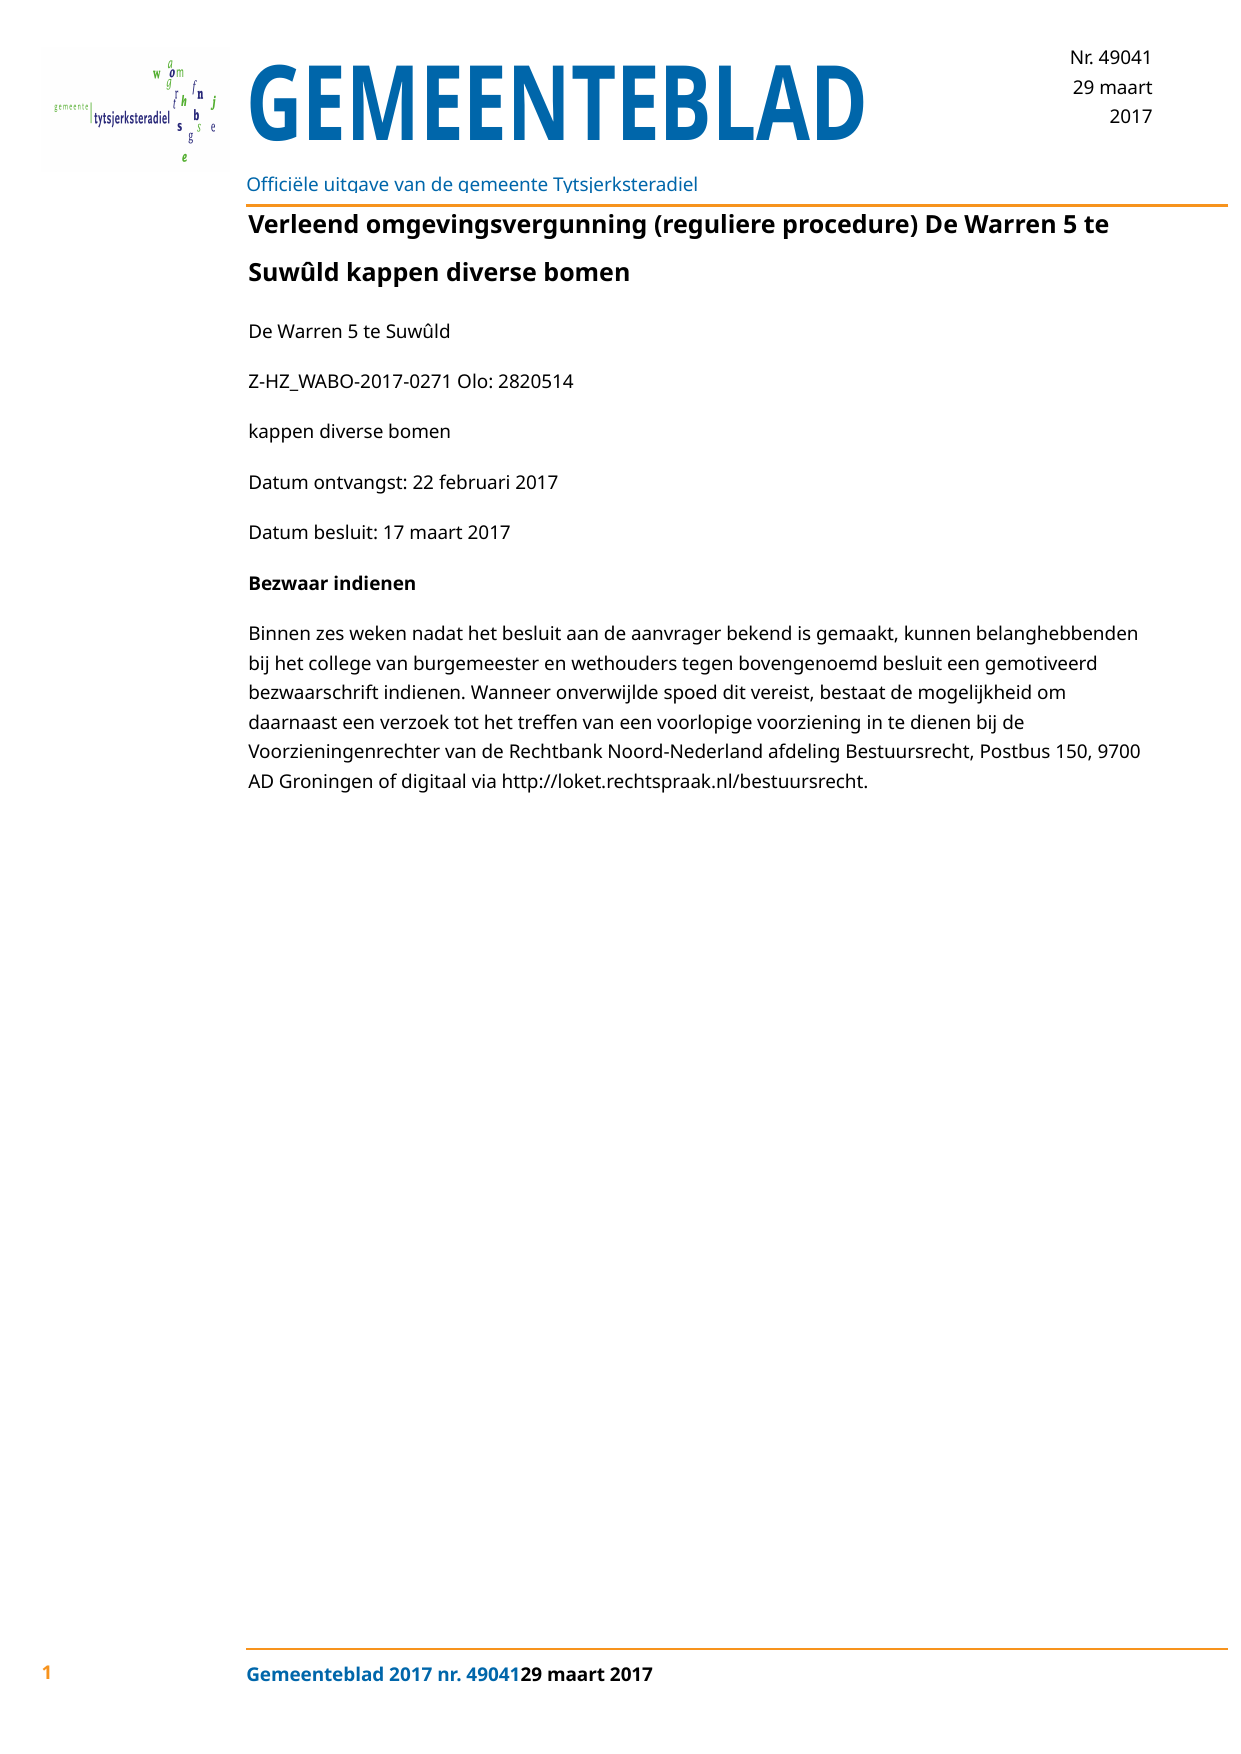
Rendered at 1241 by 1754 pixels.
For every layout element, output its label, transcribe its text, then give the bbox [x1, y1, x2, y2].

text Datum besluit: 17 maart 2017 [248, 519, 1152, 545]
text Binnen zes weken nadat het besluit aan de aanvrager bekend is gemaakt, kunnen belanghebbenden bij het college van burgemeester en wethouders tegen bovengenoemd besluit een gemotiveerd bezwaarschrift indienen. Wanneer onverwijlde spoed dit vereist, bestaat de mogelijkheid om daarnaast een verzoek tot het treffen van een voorlopige voorziening in te dienen bij de Voorzieningenrechter van de Rechtbank Noord-Nederland afdeling Bestuursrecht, Postbus 150, 9700 AD Groningen of digitaal via http://loket.rechtspraak.nl/bestuursrecht. [248, 620, 1152, 794]
text kappen diverse bomen [248, 419, 1152, 444]
picture [41, 47, 231, 172]
text De Warren 5 te Suwûld [248, 318, 1152, 344]
text Bezwaar indienen [248, 570, 1152, 596]
text Datum ontvangst: 22 februari 2017 [248, 469, 1152, 495]
text Verleend omgevingsvergunning (reguliere procedure) De Warren 5 te Suwûld kappen diverse bomen [248, 207, 1152, 288]
text Z-HZ_WABO-2017-0271 Olo: 2820514 [248, 368, 1152, 394]
